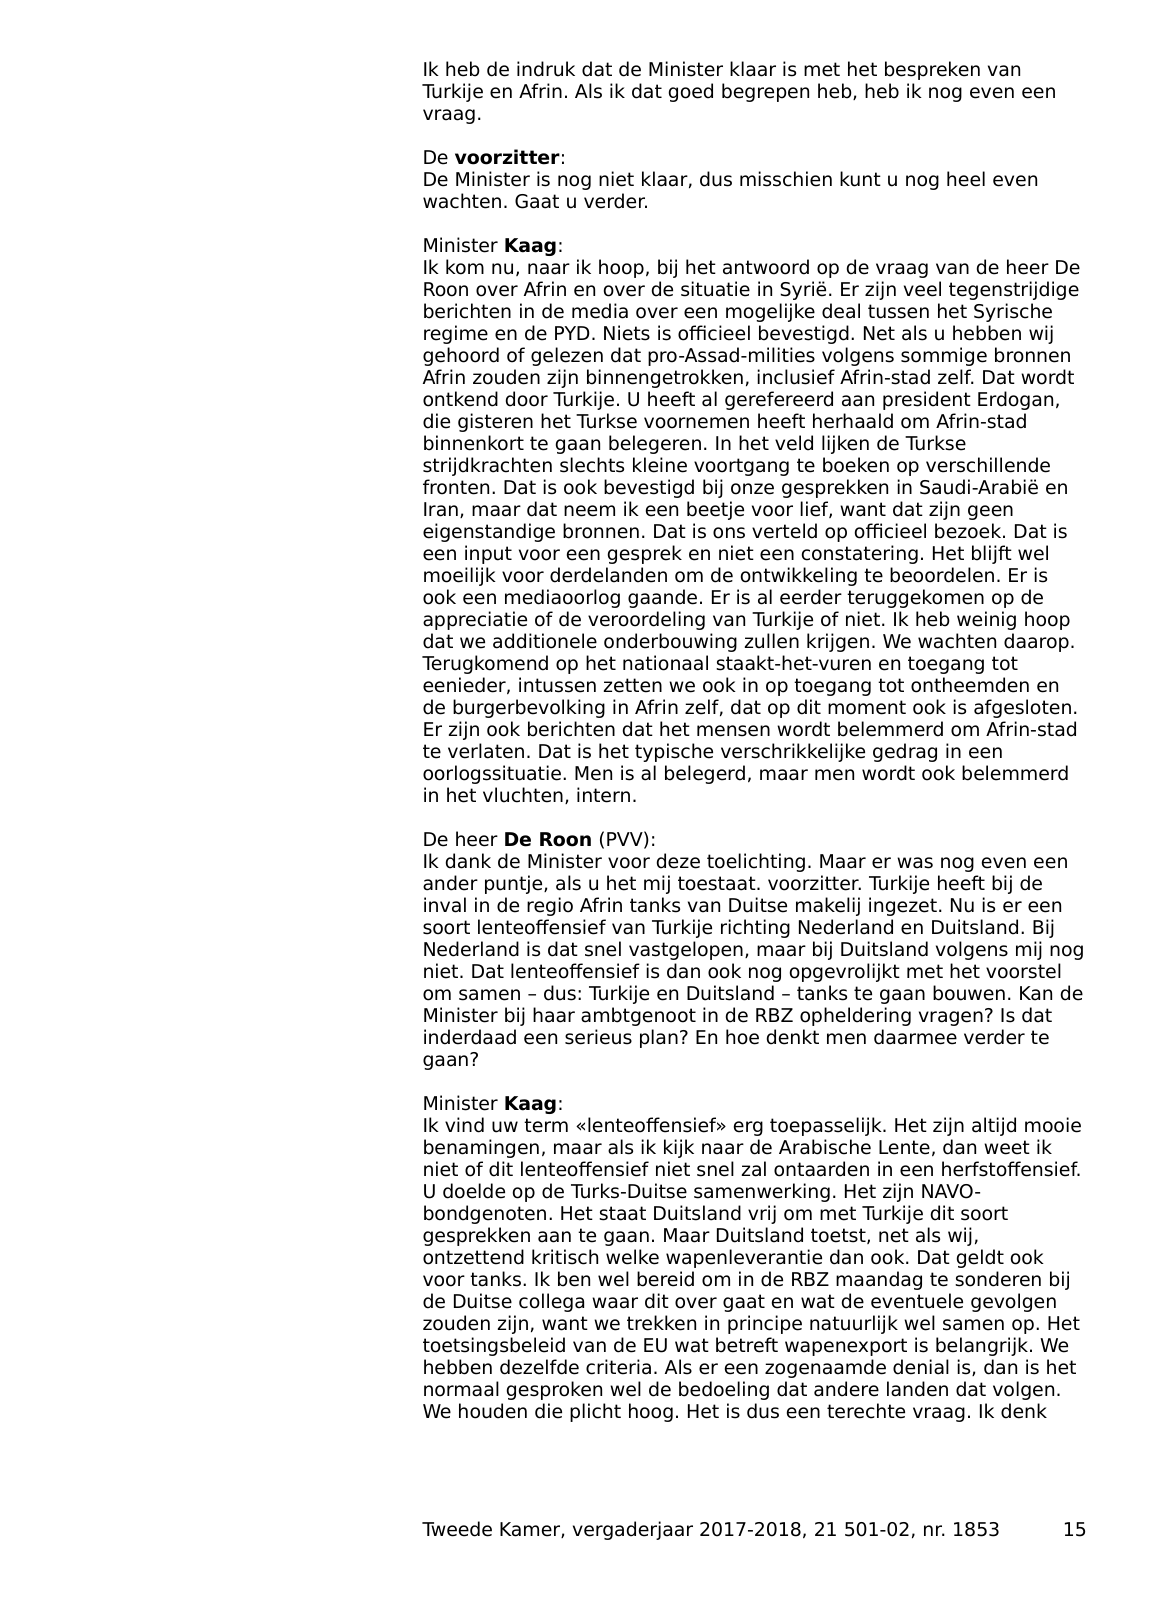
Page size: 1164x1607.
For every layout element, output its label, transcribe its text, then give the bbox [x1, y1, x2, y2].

text Minister Kaag: [422, 1093, 1087, 1115]
text Ik kom nu, naar ik hoop, bij het antwoord op de vraag van de heer De Roon over Afrin en over de situatie in Syrië. Er zijn veel tegenstrijdige berichten in de media over een mogelijke deal tussen het Syrische regime en de PYD. Niets is officieel bevestigd. Net als u hebben wij gehoord of gelezen dat pro-Assad-milities volgens sommige bronnen Afrin zouden zijn binnengetrokken, inclusief Afrin-stad zelf. Dat wordt ontkend door Turkije. U heeft al gerefereerd aan president Erdogan, die gisteren het Turkse voornemen heeft herhaald om Afrin-stad binnenkort te gaan belegeren. In het veld lijken de Turkse strijdkrachten slechts kleine voortgang te boeken op verschillende fronten. Dat is ook bevestigd bij onze gesprekken in Saudi-Arabië en Iran, maar dat neem ik een beetje voor lief, want dat zijn geen eigenstandige bronnen. Dat is ons verteld op officieel bezoek. Dat is een input voor een gesprek en niet een constatering. Het blijft wel moeilijk voor derdelanden om de ontwikkeling te beoordelen. Er is ook een mediaoorlog gaande. Er is al eerder teruggekomen op de appreciatie of de veroordeling van Turkije of niet. Ik heb weinig hoop dat we additionele onderbouwing zullen krijgen. We wachten daarop. [422, 257, 1087, 653]
text De voorzitter: [422, 147, 1087, 169]
text Ik vind uw term «lenteoffensief» erg toepasselijk. Het zijn altijd mooie benamingen, maar als ik kijk naar de Arabische Lente, dan weet ik niet of dit lenteoffensief niet snel zal ontaarden in een herfstoffensief. U doelde op de Turks-Duitse samenwerking. Het zijn NAVO-bondgenoten. Het staat Duitsland vrij om met Turkije dit soort gesprekken aan te gaan. Maar Duitsland toetst, net als wij, ontzettend kritisch welke wapenleverantie dan ook. Dat geldt ook voor tanks. Ik ben wel bereid om in de RBZ maandag te sonderen bij de Duitse collega waar dit over gaat en wat de eventuele gevolgen zouden zijn, want we trekken in principe natuurlijk wel samen op. Het toetsingsbeleid van de EU wat betreft wapenexport is belangrijk. We hebben dezelfde criteria. Als er een zogenaamde denial is, dan is het normaal gesproken wel de bedoeling dat andere landen dat volgen. We houden die plicht hoog. Het is dus een terechte vraag. Ik denk [422, 1115, 1087, 1423]
text Terugkomend op het nationaal staakt-het-vuren en toegang tot eenieder, intussen zetten we ook in op toegang tot ontheemden en de burgerbevolking in Afrin zelf, dat op dit moment ook is afgesloten. Er zijn ook berichten dat het mensen wordt belemmerd om Afrin-stad te verlaten. Dat is het typische verschrikkelijke gedrag in een oorlogssituatie. Men is al belegerd, maar men wordt ook belemmerd in het vluchten, intern. [422, 653, 1087, 807]
text De heer De Roon (PVV): [422, 829, 1087, 851]
text Minister Kaag: [422, 235, 1087, 257]
text Ik heb de indruk dat de Minister klaar is met het bespreken van Turkije en Afrin. Als ik dat goed begrepen heb, heb ik nog even een vraag. [422, 59, 1087, 125]
text Ik dank de Minister voor deze toelichting. Maar er was nog even een ander puntje, als u het mij toestaat. voorzitter. Turkije heeft bij de inval in de regio Afrin tanks van Duitse makelij ingezet. Nu is er een soort lenteoffensief van Turkije richting Nederland en Duitsland. Bij Nederland is dat snel vastgelopen, maar bij Duitsland volgens mij nog niet. Dat lenteoffensief is dan ook nog opgevrolijkt met het voorstel om samen – dus: Turkije en Duitsland – tanks te gaan bouwen. Kan de Minister bij haar ambtgenoot in de RBZ opheldering vragen? Is dat inderdaad een serieus plan? En hoe denkt men daarmee verder te gaan? [422, 851, 1087, 1071]
text De Minister is nog niet klaar, dus misschien kunt u nog heel even wachten. Gaat u verder. [422, 169, 1087, 213]
